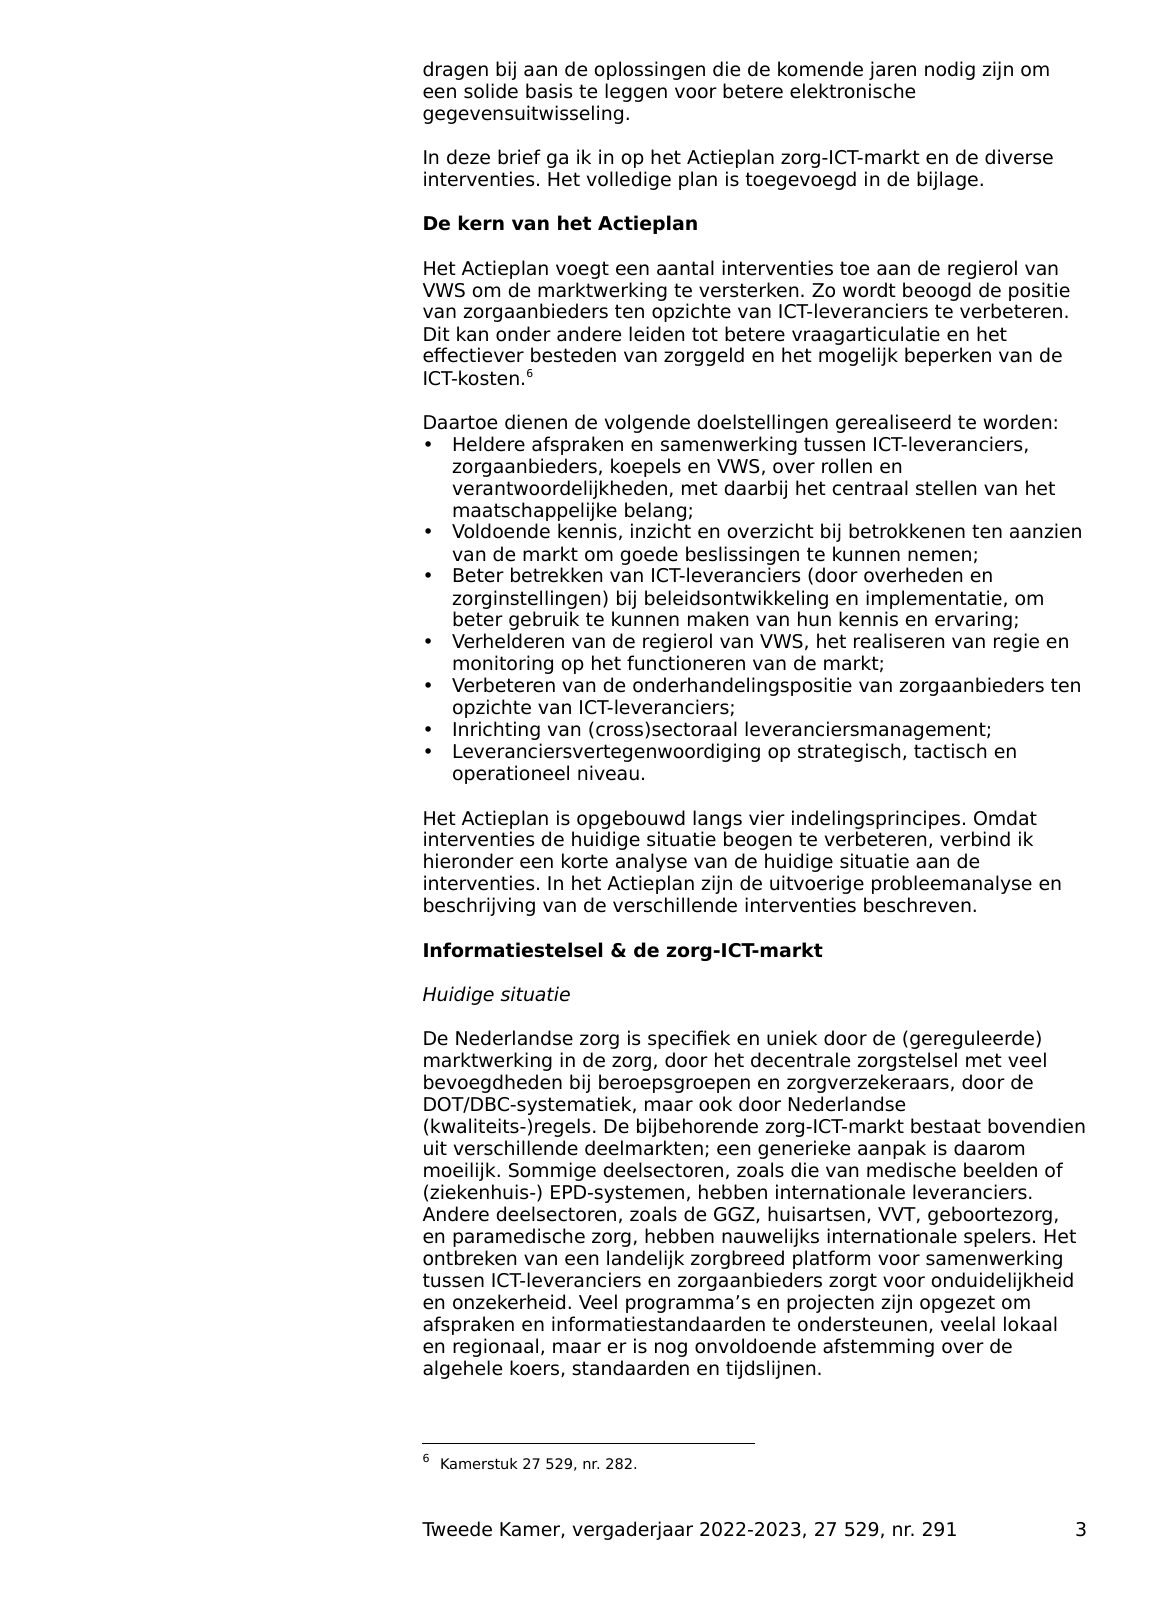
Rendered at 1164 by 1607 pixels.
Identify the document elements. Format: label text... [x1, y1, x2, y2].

text • Leveranciersvertegenwoordiging op strategisch, tactisch en operationeel niveau. [422, 741, 1087, 785]
subtitle Informatiestelsel & de zorg-ICT-markt [422, 939, 1087, 961]
subtitle De kern van het Actieplan [422, 213, 1087, 235]
text • Verbeteren van de onderhandelingspositie van zorgaanbieders ten opzichte van ICT-leveranciers; [422, 675, 1087, 719]
subtitle Huidige situatie [422, 984, 1087, 1006]
text Daartoe dienen de volgende doelstellingen gerealiseerd te worden: [422, 412, 1087, 433]
text • Voldoende kennis, inzicht en overzicht bij betrokkenen ten aanzien van de markt om goede beslissingen te kunnen nemen; [422, 521, 1087, 565]
text • Inrichting van (cross)sectoraal leveranciersmanagement; [422, 719, 1087, 741]
text De Nederlandse zorg is specifiek en uniek door de (gereguleerde) marktwerking in de zorg, door het decentrale zorgstelsel met veel bevoegdheden bij beroepsgroepen en zorgverzekeraars, door de DOT/DBC-systematiek, maar ook door Nederlandse (kwaliteits-)regels. De bijbehorende zorg-ICT-markt bestaat bovendien uit verschillende deelmarkten; een generieke aanpak is daarom moeilijk. Sommige deelsectoren, zoals die van medische beelden of (ziekenhuis-) EPD-systemen, hebben internationale leveranciers. Andere deelsectoren, zoals de GGZ, huisartsen, VVT, geboortezorg, en paramedische zorg, hebben nauwelijks internationale spelers. Het ontbreken van een landelijk zorgbreed platform voor samenwerking tussen ICT-leveranciers en zorgaanbieders zorgt voor onduidelijkheid en onzekerheid. Veel programma’s en projecten zijn opgezet om afspraken en informatiestandaarden te ondersteunen, veelal lokaal en regionaal, maar er is nog onvoldoende afstemming over de algehele koers, standaarden en tijdslijnen. [422, 1028, 1087, 1379]
text Kamerstuk 27 529, nr. 282. [422, 1452, 1087, 1474]
text In deze brief ga ik in op het Actieplan zorg-ICT-markt en de diverse interventies. Het volledige plan is toegevoegd in de bijlage. [422, 147, 1087, 191]
text • Beter betrekken van ICT-leveranciers (door overheden en zorginstellingen) bij beleidsontwikkeling en implementatie, om beter gebruik te kunnen maken van hun kennis en ervaring; [422, 565, 1087, 631]
text Het Actieplan is opgebouwd langs vier indelingsprincipes. Omdat interventies de huidige situatie beogen te verbeteren, verbind ik hieronder een korte analyse van de huidige situatie aan de interventies. In het Actieplan zijn de uitvoerige probleemanalyse en beschrijving van de verschillende interventies beschreven. [422, 807, 1087, 917]
text • Heldere afspraken en samenwerking tussen ICT-leveranciers, zorgaanbieders, koepels en VWS, over rollen en verantwoordelijkheden, met daarbij het centraal stellen van het maatschappelijke belang; [422, 433, 1087, 521]
text Het Actieplan voegt een aantal interventies toe aan de regierol van VWS om de marktwerking te versterken. Zo wordt beoogd de positie van zorgaanbieders ten opzichte van ICT-leveranciers te verbeteren. Dit kan onder andere leiden tot betere vraagarticulatie en het effectiever besteden van zorggeld en het mogelijk beperken van de ICT-kosten. [422, 257, 1087, 389]
text • Verhelderen van de regierol van VWS, het realiseren van regie en monitoring op het functioneren van de markt; [422, 631, 1087, 675]
text dragen bij aan de oplossingen die de komende jaren nodig zijn om een solide basis te leggen voor betere elektronische gegevensuitwisseling. [422, 59, 1087, 125]
